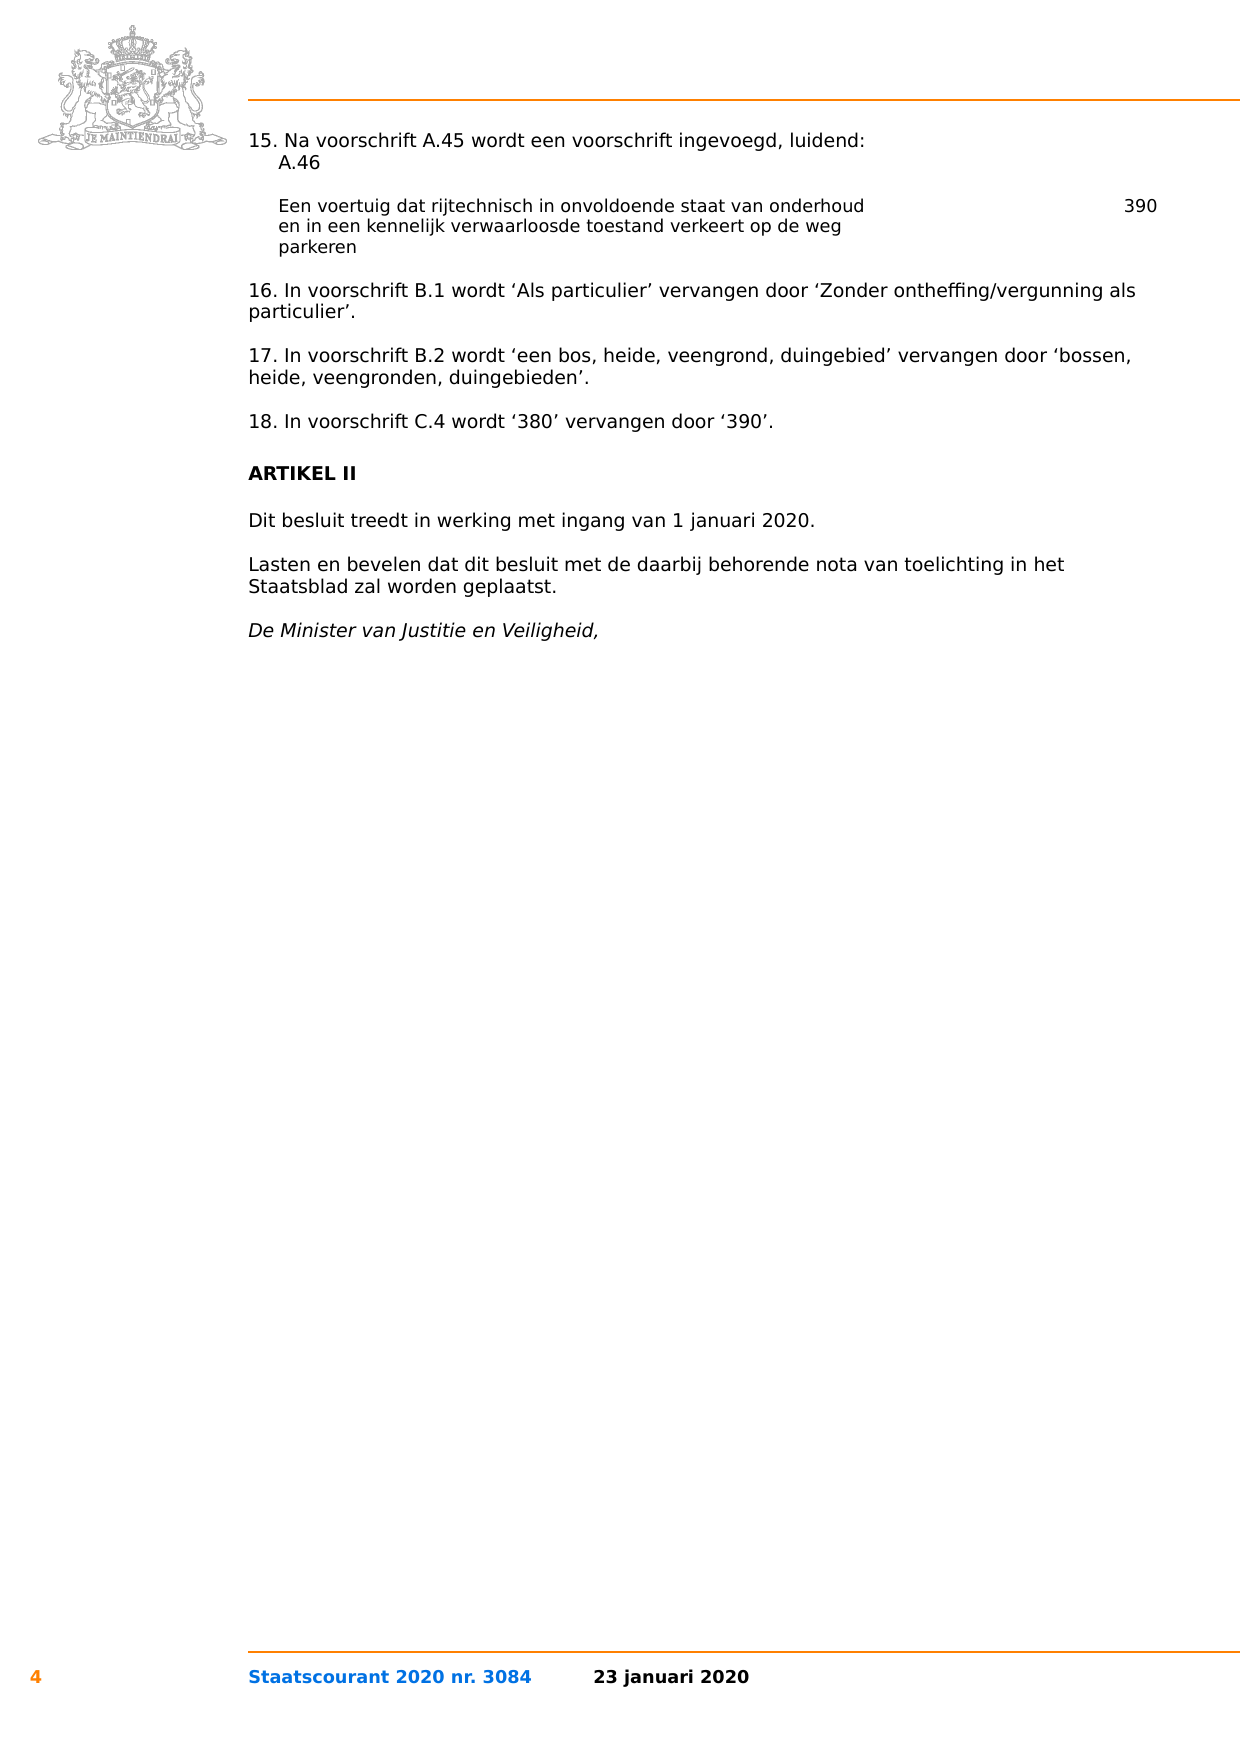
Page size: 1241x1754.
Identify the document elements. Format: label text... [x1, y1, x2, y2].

text 18. In voorschrift C.4 wordt ‘380’ vervangen door ‘390’. [248, 411, 1163, 433]
text 16. In voorschrift B.1 wordt ‘Als particulier’ vervangen door ‘Zonder ontheffing/vergunning als particulier’. [248, 279, 1163, 323]
table_header Een voertuig dat rijtechnisch in onvoldoende staat van onderhoud en in een kennelijk verwaarloosde toestand verkeert op de weg parkeren [278, 196, 887, 258]
subtitle ARTIKEL II [248, 463, 1163, 485]
text 15. Na voorschrift A.45 wordt een voorschrift ingevoegd, luidend: [248, 130, 1163, 152]
text Lasten en bevelen dat dit besluit met de daarbij behorende nota van toelichting in het Staatsblad zal worden geplaatst. [248, 554, 1163, 598]
text De Minister van Justitie en Veiligheid, [248, 620, 1163, 642]
text 17. In voorschrift B.2 wordt ‘een bos, heide, veengrond, duingebied’ vervangen door ‘bossen, heide, veengronden, duingebieden’. [248, 345, 1163, 389]
text Dit besluit treedt in werking met ingang van 1 januari 2020. [248, 510, 1163, 532]
table_header 390 [887, 196, 1163, 258]
picture [38, 25, 227, 150]
text A.46 [278, 152, 1163, 174]
